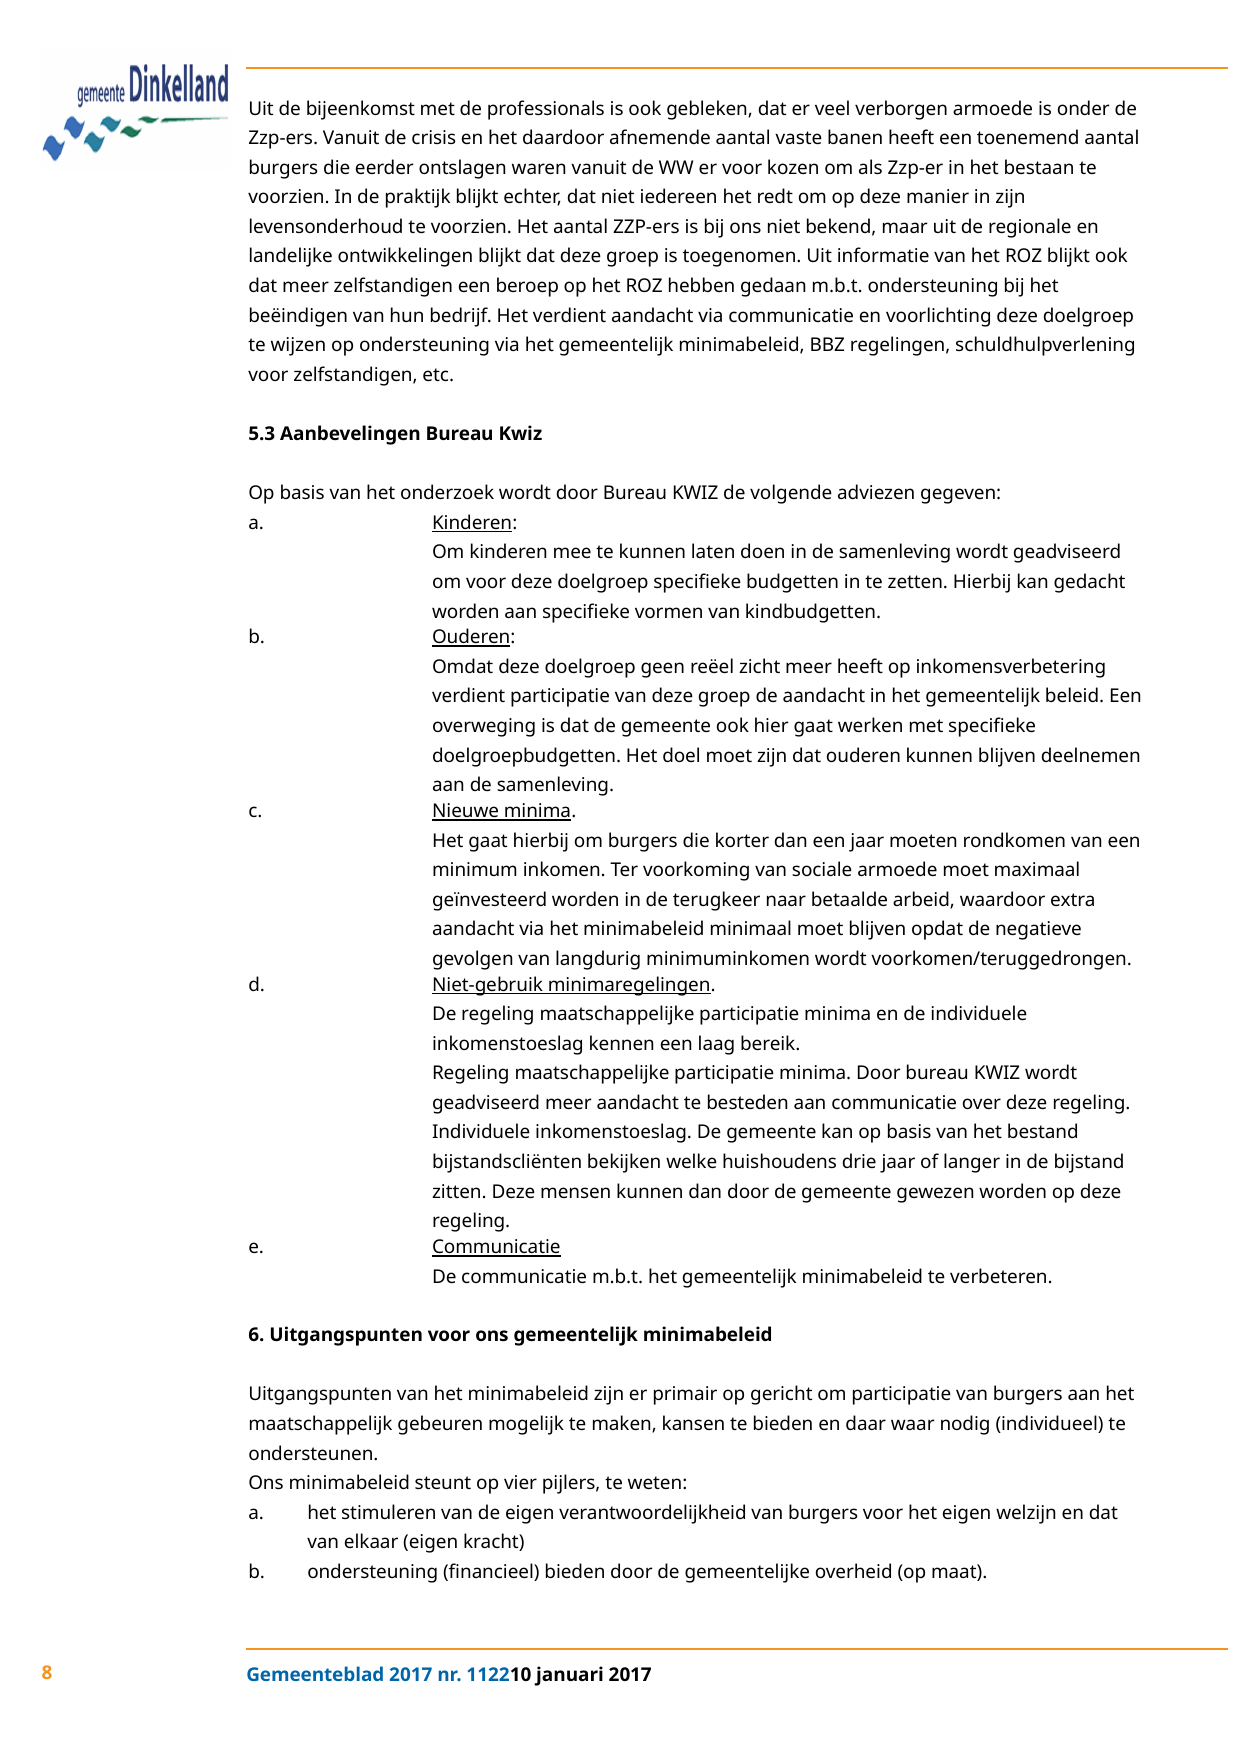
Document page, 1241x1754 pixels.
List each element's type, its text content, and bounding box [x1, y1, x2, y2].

table_cell Ouderen: Omdat deze doelgroep geen reëel zicht meer heeft op inkomensverbetering verdient participatie van deze groep de aandacht in het gemeentelijk beleid. Een overweging is dat de gemeente ook hier gaat werken met specifieke doelgroepbudgetten. Het doel moet zijn dat ouderen kunnen blijven deelnemen aan de samenleving. [432, 624, 1152, 797]
table_header a. [248, 509, 432, 623]
text Uit de bijeenkomst met de professionals is ook gebleken, dat er veel verborgen armoede is onder de Zzp-ers. Vanuit de crisis en het daardoor afnemende aantal vaste banen heeft een toenemend aantal burgers die eerder ontslagen waren vanuit de WW er voor kozen om als Zzp-er in het bestaan te voorzien. In de praktijk blijkt echter, dat niet iedereen het redt om op deze manier in zijn levensonderhoud te voorzien. Het aantal ZZP-ers is bij ons niet bekend, maar uit de regionale en landelijke ontwikkelingen blijkt dat deze groep is toegenomen. Uit informatie van het ROZ blijkt ook dat meer zelfstandigen een beroep op het ROZ hebben gedaan m.b.t. ondersteuning bij het beëindigen van hun bedrijf. Het verdient aandacht via communicatie en voorlichting deze doelgroep te wijzen op ondersteuning via het gemeentelijk minimabeleid, BBZ regelingen, schuldhulpverlening voor zelfstandigen, etc. [248, 95, 1152, 387]
table_cell Communicatie De communicatie m.b.t. het gemeentelijk minimabeleid te verbeteren. [432, 1233, 1152, 1288]
table_cell b. [248, 624, 432, 797]
table_cell c. [248, 797, 432, 971]
table_cell e. [248, 1233, 432, 1288]
picture [41, 47, 231, 172]
table_cell Nieuwe minima. Het gaat hierbij om burgers die korter dan een jaar moeten rondkomen van een minimum inkomen. Ter voorkoming van sociale armoede moet maximaal geïnvesteerd worden in de terugkeer naar betaalde arbeid, waardoor extra aandacht via het minimabeleid minimaal moet blijven opdat de negatieve gevolgen van langdurig minimuminkomen wordt voorkomen/teruggedrongen. [432, 797, 1152, 971]
text 5.3 Aanbevelingen Bureau Kwiz [248, 420, 1152, 446]
text Ons minimabeleid steunt op vier pijlers, te weten: [248, 1469, 1152, 1495]
text Op basis van het onderzoek wordt door Bureau KWIZ de volgende adviezen gegeven: [248, 479, 1152, 505]
table_header Kinderen: Om kinderen mee te kunnen laten doen in de samenleving wordt geadviseerd om voor deze doelgroep specifieke budgetten in te zetten. Hierbij kan gedacht worden aan specifieke vormen van kindbudgetten. [432, 509, 1152, 623]
list het stimuleren van de eigen verantwoordelijkheid van burgers voor het eigen welzijn en dat van elkaar (eigen kracht) [248, 1499, 1152, 1554]
table_cell Niet-gebruik minimaregelingen. De regeling maatschappelijke participatie minima en de individuele inkomenstoeslag kennen een laag bereik. Regeling maatschappelijke participatie minima. Door bureau KWIZ wordt geadviseerd meer aandacht te besteden aan communicatie over deze regeling. Individuele inkomenstoeslag. De gemeente kan op basis van het bestand bijstandscliënten bekijken welke huishoudens drie jaar of langer in de bijstand zitten. Deze mensen kunnen dan door de gemeente gewezen worden op deze regeling. [432, 971, 1152, 1233]
table_cell d. [248, 971, 432, 1233]
text Uitgangspunten van het minimabeleid zijn er primair op gericht om participatie van burgers aan het maatschappelijk gebeuren mogelijk te maken, kansen te bieden en daar waar nodig (individueel) te ondersteunen. [248, 1381, 1152, 1465]
text 6. Uitgangspunten voor ons gemeentelijk minimabeleid [248, 1321, 1152, 1347]
list ondersteuning (financieel) bieden door de gemeentelijke overheid (op maat). [248, 1558, 1152, 1584]
